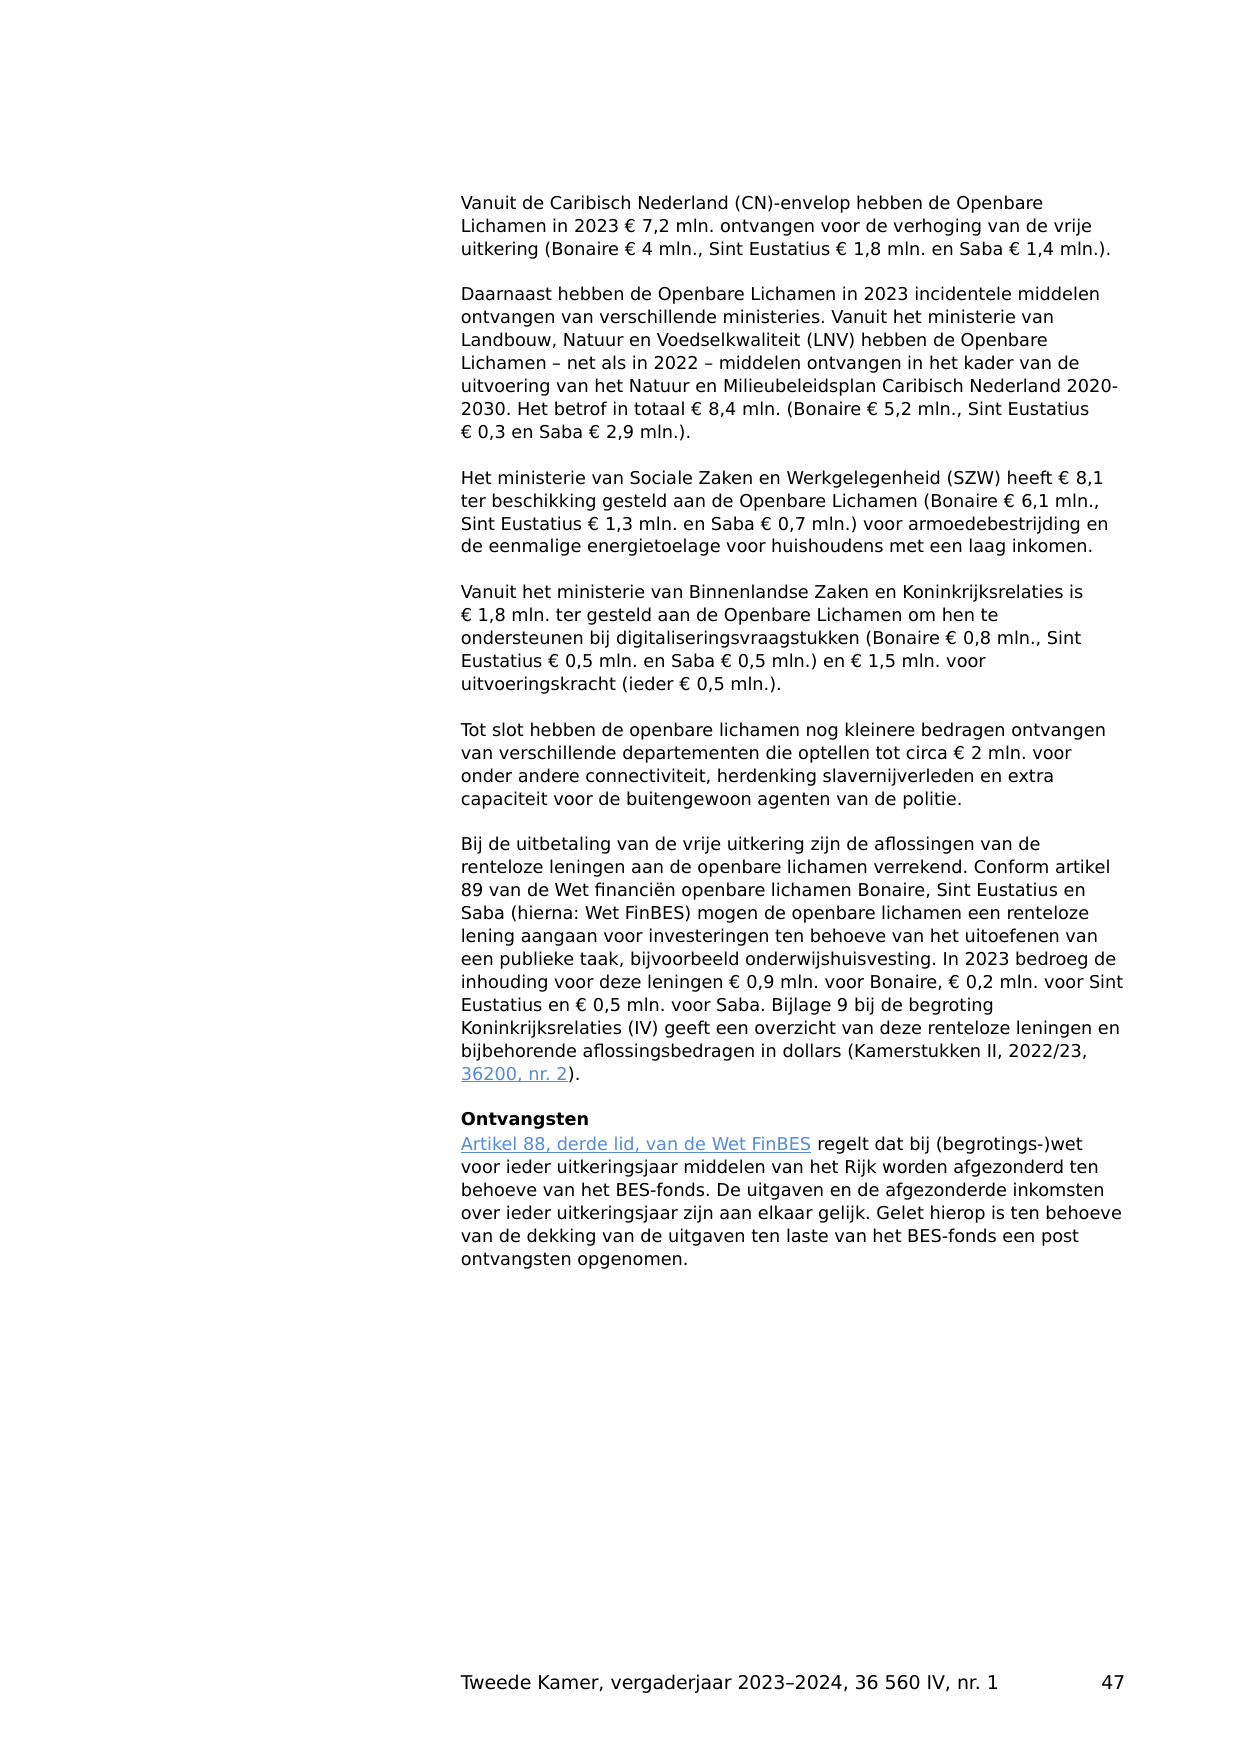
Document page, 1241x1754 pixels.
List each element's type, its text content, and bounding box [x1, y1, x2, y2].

text Vanuit de Caribisch Nederland (CN)-envelop hebben de Openbare Lichamen in 2023 € 7,2 mln. ontvangen voor de verhoging van de vrije uitkering (Bonaire € 4 mln., Sint Eustatius € 1,8 mln. en Saba € 1,4 mln.). [461, 191, 1125, 259]
text Het ministerie van Sociale Zaken en Werkgelegenheid (SZW) heeft € 8,1 ter beschikking gesteld aan de Openbare Lichamen (Bonaire € 6,1 mln., Sint Eustatius € 1,3 mln. en Saba € 0,7 mln.) voor armoedebestrijding en de eenmalige energietoelage voor huishoudens met een laag inkomen. [461, 466, 1125, 557]
text Tot slot hebben de openbare lichamen nog kleinere bedragen ontvangen van verschillende departementen die optellen tot circa € 2 mln. voor onder andere connectiviteit, herdenking slavernijverleden en extra capaciteit voor de buitengewoon agenten van de politie. [461, 718, 1125, 809]
text Ontvangsten [461, 1107, 1125, 1130]
text Artikel 88, derde lid, van de Wet FinBES regelt dat bij (begrotings-)wet voor ieder uitkeringsjaar middelen van het Rijk worden afgezonderd ten behoeve van het BES-fonds. De uitgaven en de afgezonderde inkomsten over ieder uitkeringsjaar zijn aan elkaar gelijk. Gelet hierop is ten behoeve van de dekking van de uitgaven ten laste van het BES-fonds een post ontvangsten opgenomen. [461, 1132, 1125, 1270]
text Bij de uitbetaling van de vrije uitkering zijn de aflossingen van de renteloze leningen aan de openbare lichamen verrekend. Conform artikel 89 van de Wet financiën openbare lichamen Bonaire, Sint Eustatius en Saba (hierna: Wet FinBES) mogen de openbare lichamen een renteloze lening aangaan voor investeringen ten behoeve van het uitoefenen van een publieke taak, bijvoorbeeld onderwijshuisvesting. In 2023 bedroeg de inhouding voor deze leningen € 0,9 mln. voor Bonaire, € 0,2 mln. voor Sint Eustatius en € 0,5 mln. voor Saba. Bijlage 9 bij de begroting Koninkrijksrelaties (IV) geeft een overzicht van deze renteloze leningen en bijbehorende aflossingsbedragen in dollars (Kamerstukken II, 2022/23, 36200, nr. 2). [461, 832, 1125, 1084]
text Daarnaast hebben de Openbare Lichamen in 2023 incidentele middelen ontvangen van verschillende ministeries. Vanuit het ministerie van Landbouw, Natuur en Voedselkwaliteit (LNV) hebben de Openbare Lichamen – net als in 2022 – middelen ontvangen in het kader van de uitvoering van het Natuur en Milieubeleidsplan Caribisch Nederland 2020-2030. Het betrof in totaal € 8,4 mln. (Bonaire € 5,2 mln., Sint Eustatius € 0,3 en Saba € 2,9 mln.). [461, 282, 1125, 443]
text Vanuit het ministerie van Binnenlandse Zaken en Koninkrijksrelaties is € 1,8 mln. ter gesteld aan de Openbare Lichamen om hen te ondersteunen bij digitaliseringsvraagstukken (Bonaire € 0,8 mln., Sint Eustatius € 0,5 mln. en Saba € 0,5 mln.) en € 1,5 mln. voor uitvoeringskracht (ieder € 0,5 mln.). [461, 580, 1125, 695]
